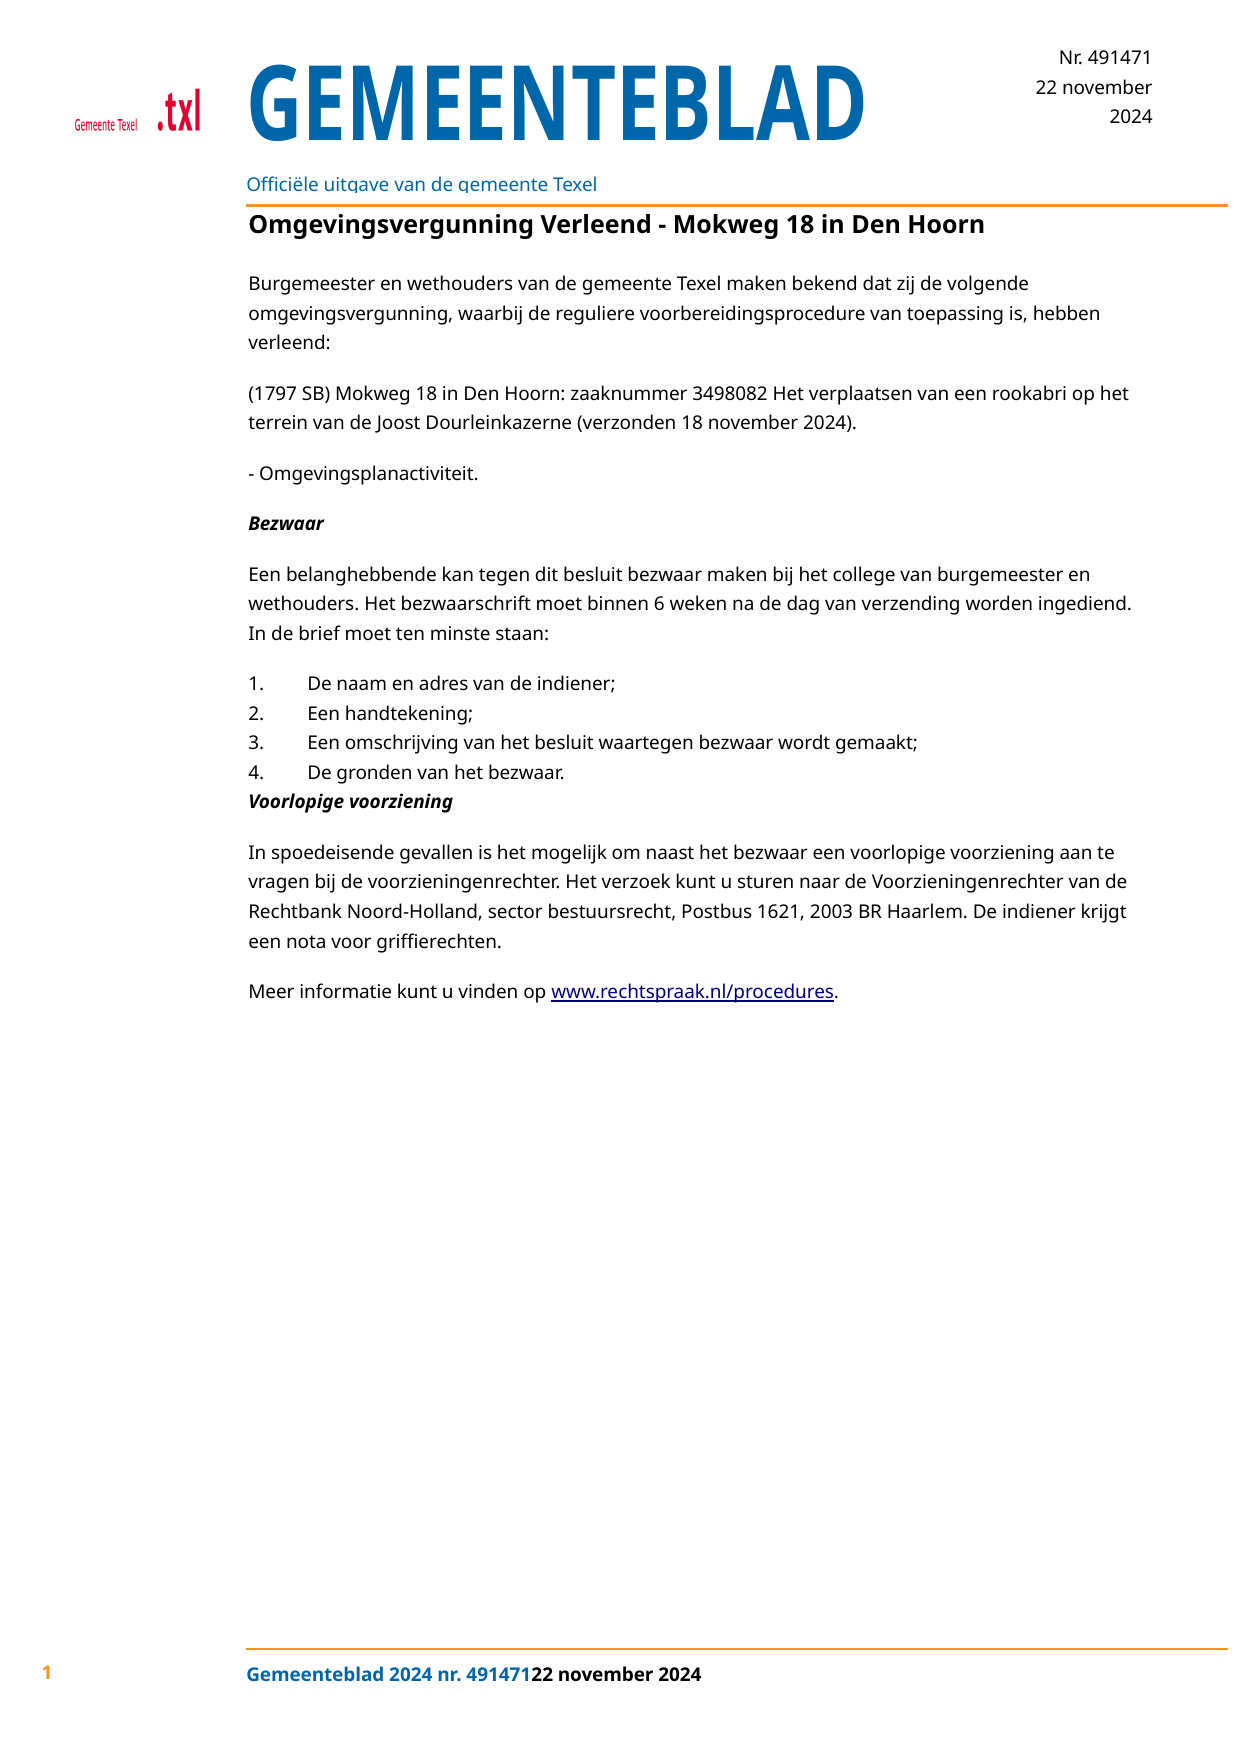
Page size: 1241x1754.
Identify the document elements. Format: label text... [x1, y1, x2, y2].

list Een handtekening; [248, 700, 1152, 726]
text Bezwaar [248, 510, 1152, 536]
text - Omgevingsplanactiviteit. [248, 460, 1152, 486]
text Omgevingsvergunning Verleend - Mokweg 18 in Den Hoorn [248, 207, 1152, 241]
text Meer informatie kunt u vinden op www.rechtspraak.nl/procedures. [248, 978, 1152, 1004]
text Burgemeester en wethouders van de gemeente Texel maken bekend dat zij de volgende omgevingsvergunning, waarbij de reguliere voorbereidingsprocedure van toepassing is, hebben verleend: [248, 270, 1152, 355]
list De gronden van het bezwaar. [248, 759, 1152, 785]
text Een belanghebbende kan tegen dit besluit bezwaar maken bij het college van burgemeester en wethouders. Het bezwaarschrift moet binnen 6 weken na de dag van verzending worden ingediend. In de brief moet ten minste staan: [248, 561, 1152, 646]
list Een omschrijving van het besluit waartegen bezwaar wordt gemaakt; [248, 729, 1152, 755]
text In spoedeisende gevallen is het mogelijk om naast het bezwaar een voorlopige voorziening aan te vragen bij de voorzieningenrechter. Het verzoek kunt u sturen naar de Voorzieningenrechter van de Rechtbank Noord-Holland, sector bestuursrecht, Postbus 1621, 2003 BR Haarlem. De indiener krijgt een nota voor griffierechten. [248, 839, 1152, 953]
picture [41, 47, 231, 172]
list De naam en adres van de indiener; [248, 670, 1152, 696]
text Voorlopige voorziening [248, 789, 1152, 814]
text (1797 SB) Mokweg 18 in Den Hoorn: zaaknummer 3498082 Het verplaatsen van een rookabri op het terrein van de Joost Dourleinkazerne (verzonden 18 november 2024). [248, 380, 1152, 435]
